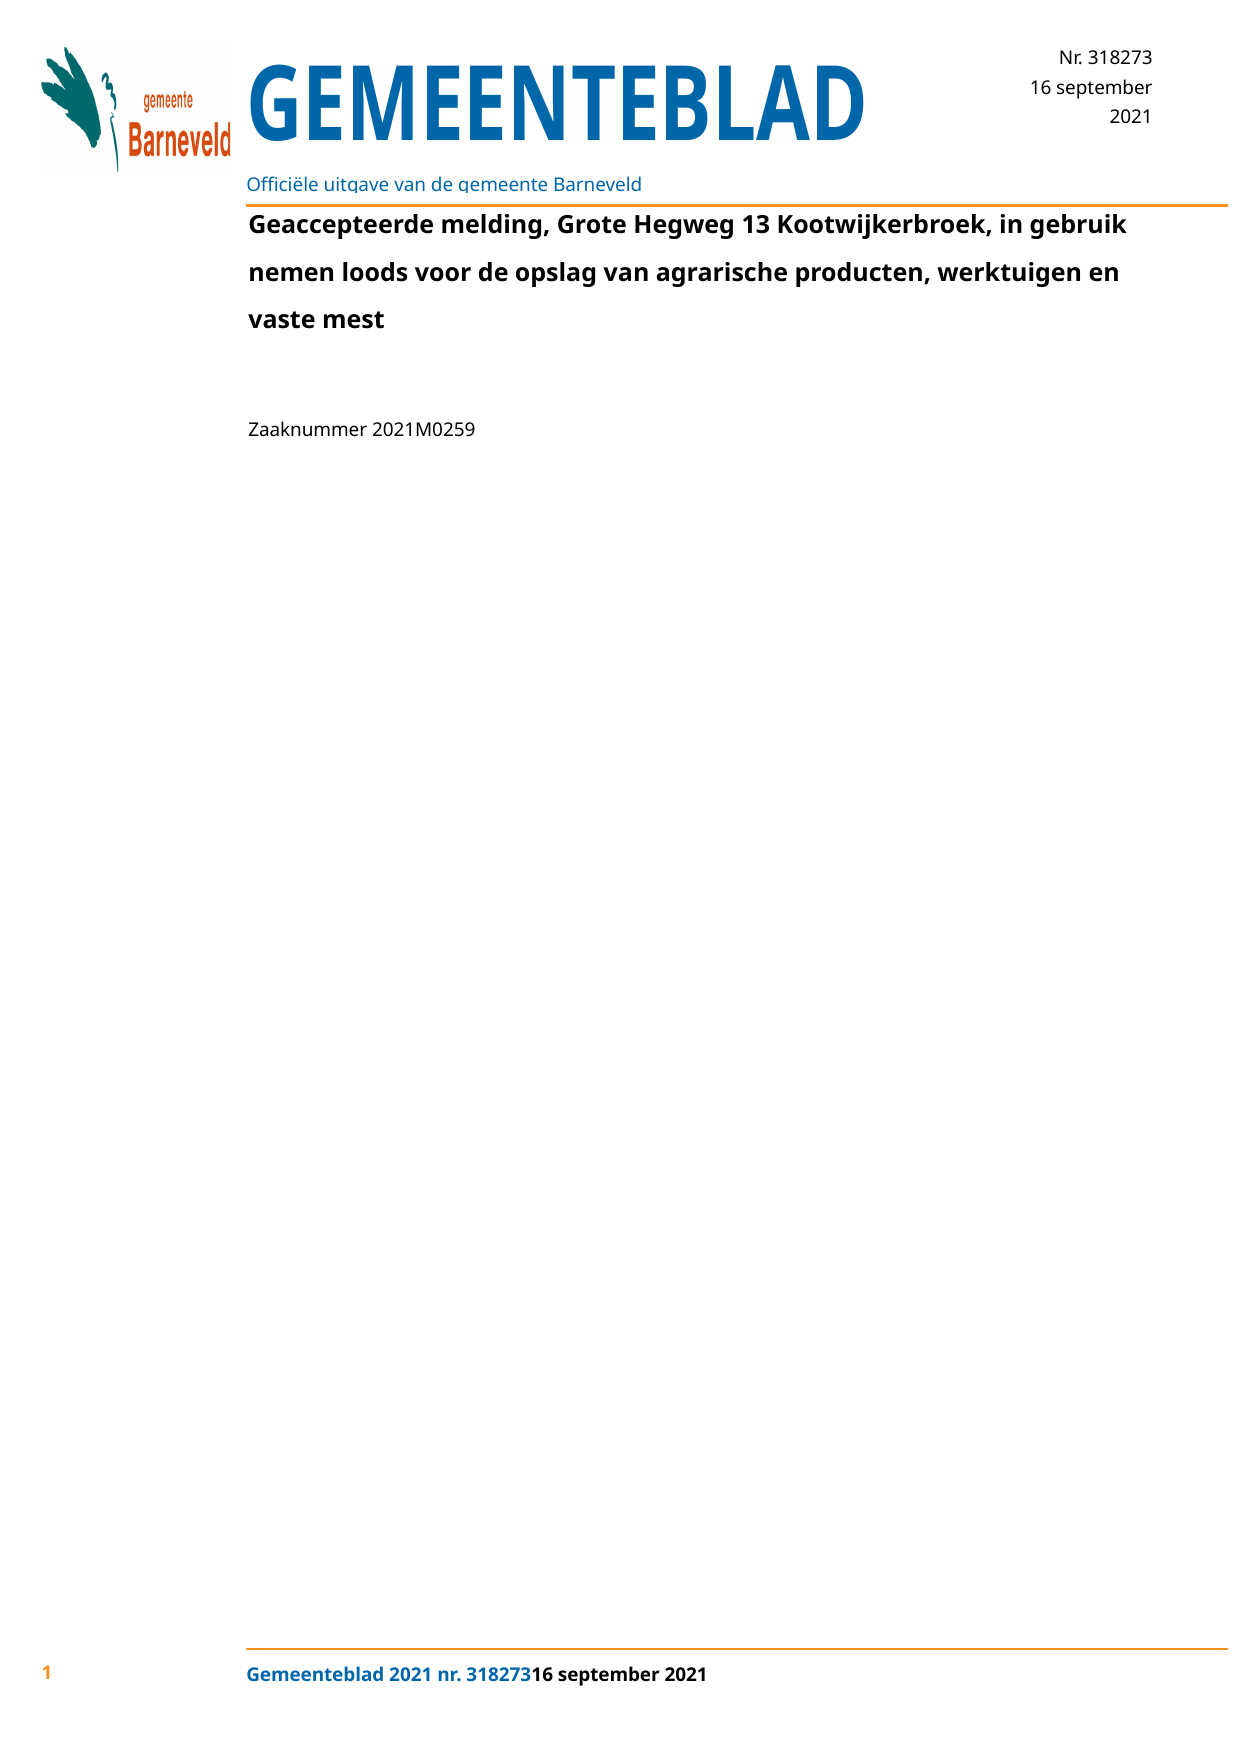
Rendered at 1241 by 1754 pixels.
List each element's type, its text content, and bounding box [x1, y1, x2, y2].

picture [41, 47, 231, 172]
text Geaccepteerde melding, Grote Hegweg 13 Kootwijkerbroek, in gebruik nemen loods voor de opslag van agrarische producten, werktuigen en vaste mest [248, 207, 1152, 336]
text Zaaknummer 2021M0259 [248, 416, 1152, 442]
